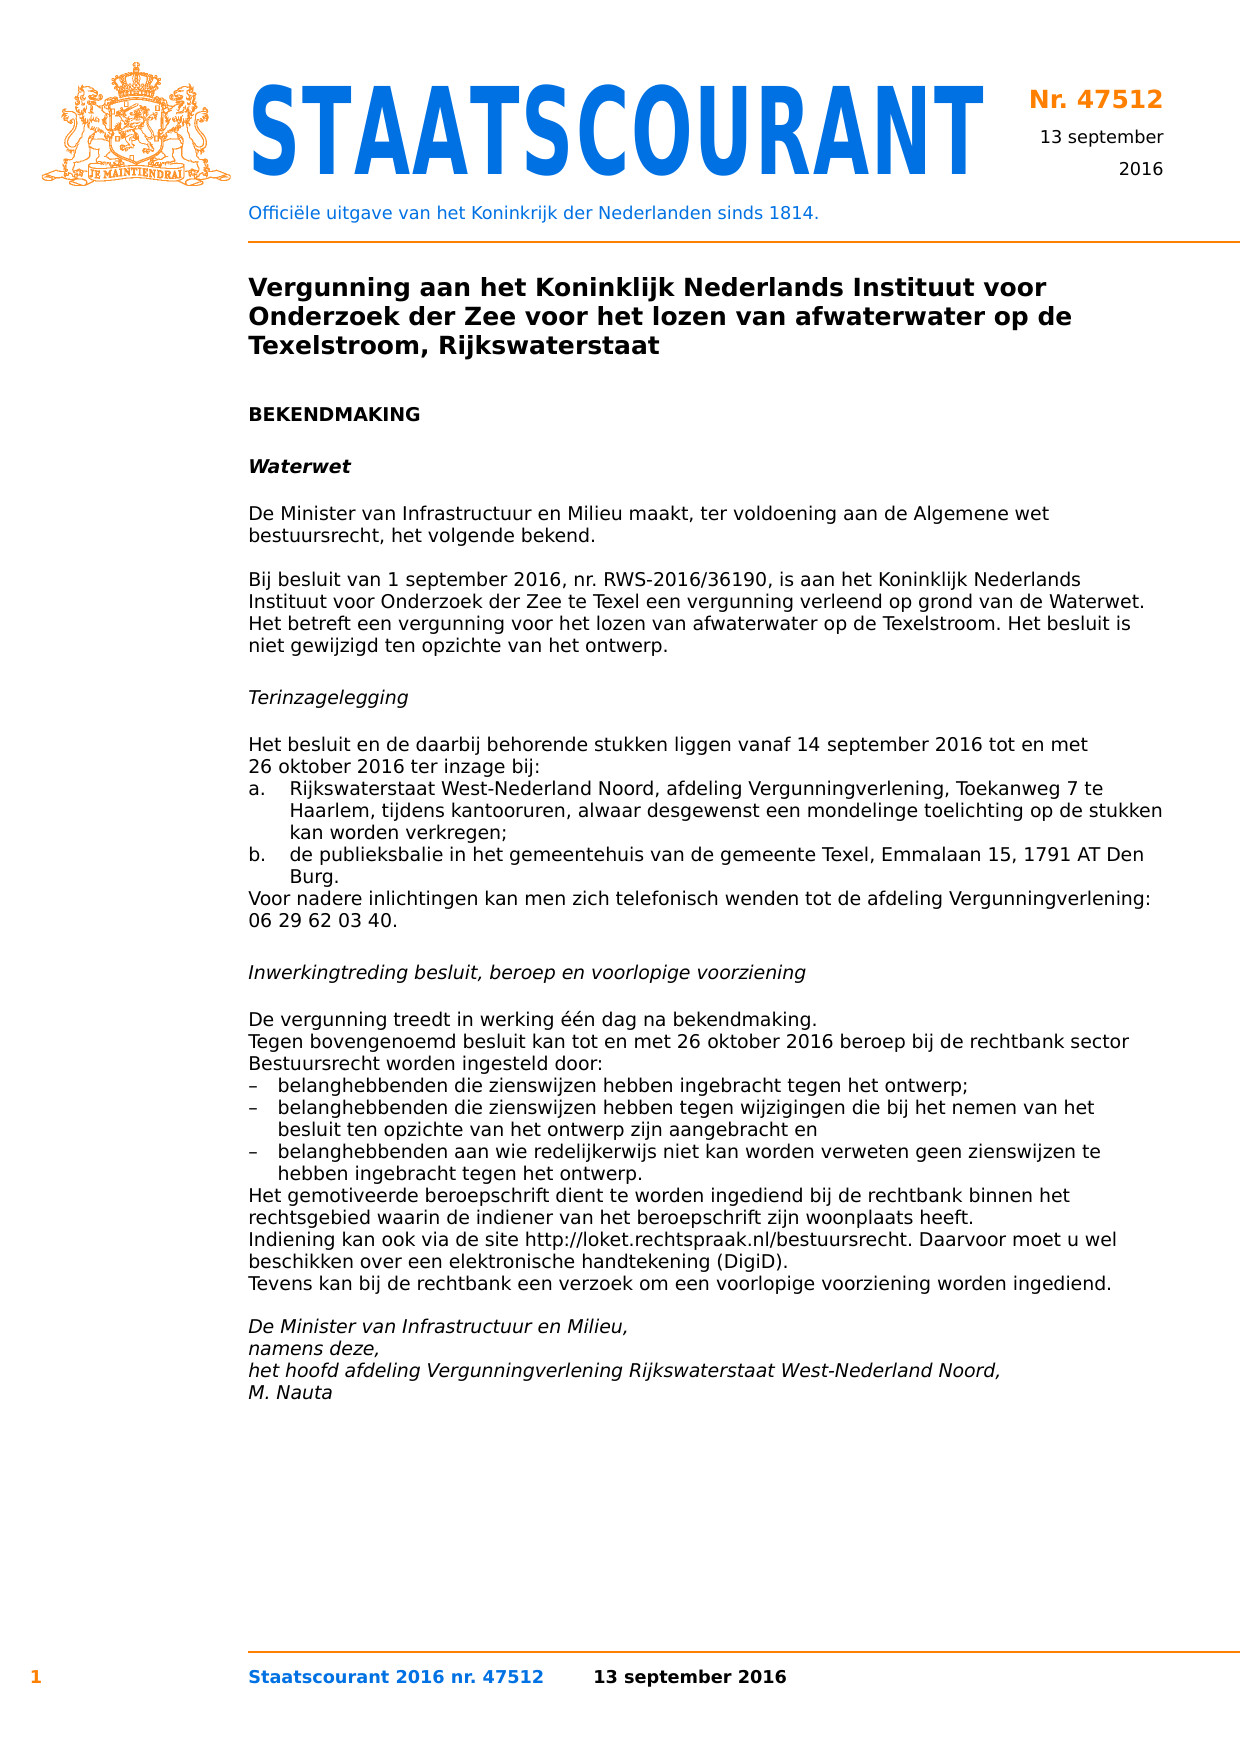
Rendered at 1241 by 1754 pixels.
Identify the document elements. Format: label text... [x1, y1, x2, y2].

text De vergunning treedt in werking één dag na bekendmaking. [248, 1009, 1163, 1031]
table_header Nr. 47512 [998, 62, 1240, 121]
text – belanghebbenden aan wie redelijkerwijs niet kan worden verweten geen zienswijzen te hebben ingebracht tegen het ontwerp. [248, 1141, 1163, 1184]
text b. de publieksbalie in het gemeentehuis van de gemeente Texel, Emmalaan 15, 1791 AT Den Burg. [248, 844, 1163, 888]
table_header STAATSCOURANT [248, 62, 998, 203]
table_cell Officiële uitgave van het Koninkrijk der Nederlanden sinds 1814. [248, 203, 1240, 241]
text Indiening kan ook via de site http://loket.rechtspraak.nl/bestuursrecht. Daarvoor moet u wel beschikken over een elektronische handtekening (DigiD). [248, 1228, 1163, 1272]
text – belanghebbenden die zienswijzen hebben ingebracht tegen het ontwerp; [248, 1075, 1163, 1097]
text – belanghebbenden die zienswijzen hebben tegen wijzigingen die bij het nemen van het besluit ten opzichte van het ontwerp zijn aangebracht en [248, 1097, 1163, 1141]
text a. Rijkswaterstaat West-Nederland Noord, afdeling Vergunningverlening, Toekanweg 7 te Haarlem, tijdens kantooruren, alwaar desgewenst een mondelinge toelichting op de stukken kan worden verkregen; [248, 778, 1163, 844]
text Het gemotiveerde beroepschrift dient te worden ingediend bij de rechtbank binnen het rechtsgebied waarin de indiener van het beroepschrift zijn woonplaats heeft. [248, 1184, 1163, 1228]
subtitle BEKENDMAKING [248, 404, 1163, 426]
subtitle Terinzagelegging [248, 687, 1163, 709]
table_cell 13 september [998, 121, 1240, 153]
subtitle Waterwet [248, 456, 1163, 478]
table_header [25, 62, 248, 241]
subtitle Vergunning aan het Koninklijk Nederlands Instituut voor Onderzoek der Zee voor het lozen van afwaterwater op de Texelstroom, Rijkswaterstaat [248, 273, 1163, 361]
text De Minister van Infrastructuur en Milieu maakt, ter voldoening aan de Algemene wet bestuursrecht, het volgende bekend. [248, 503, 1163, 547]
picture [41, 62, 231, 186]
table_cell 2016 [998, 153, 1240, 203]
text De Minister van Infrastructuur en Milieu, namens deze, het hoofd afdeling Vergunningverlening Rijkswaterstaat West-Nederland Noord, M. Nauta [248, 1316, 1163, 1404]
text Tevens kan bij de rechtbank een verzoek om een voorlopige voorziening worden ingediend. [248, 1272, 1163, 1294]
text Het besluit en de daarbij behorende stukken liggen vanaf 14 september 2016 tot en met 26 oktober 2016 ter inzage bij: [248, 734, 1163, 778]
text Voor nadere inlichtingen kan men zich telefonisch wenden tot de afdeling Vergunningverlening: 06 29 62 03 40. [248, 888, 1163, 932]
text Bij besluit van 1 september 2016, nr. RWS-2016/36190, is aan het Koninklijk Nederlands Instituut voor Onderzoek der Zee te Texel een vergunning verleend op grond van de Waterwet. Het betreft een vergunning voor het lozen van afwaterwater op de Texelstroom. Het besluit is niet gewijzigd ten opzichte van het ontwerp. [248, 569, 1163, 657]
text Tegen bovengenoemd besluit kan tot en met 26 oktober 2016 beroep bij de rechtbank sector Bestuursrecht worden ingesteld door: [248, 1031, 1163, 1075]
subtitle Inwerkingtreding besluit, beroep en voorlopige voorziening [248, 962, 1163, 984]
